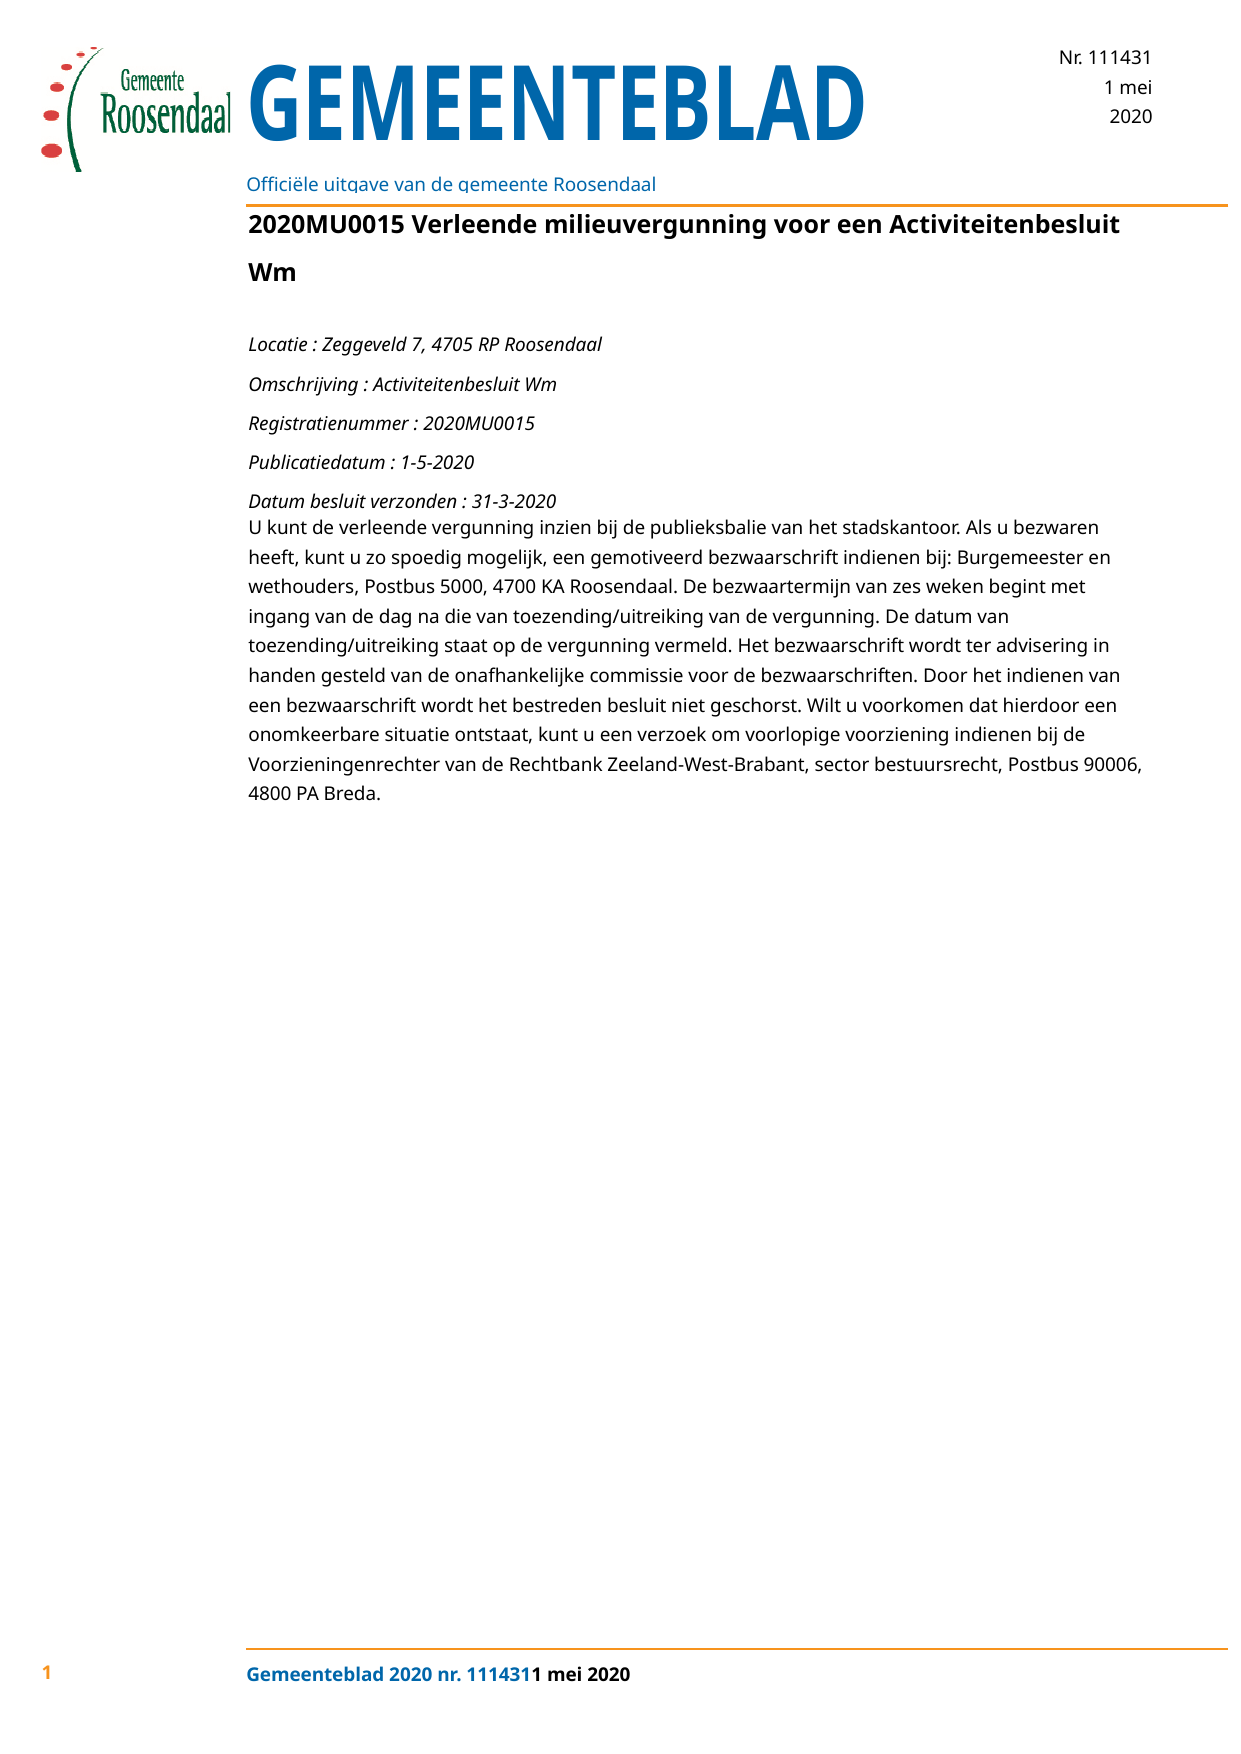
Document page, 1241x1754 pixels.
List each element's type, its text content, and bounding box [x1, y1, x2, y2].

picture [41, 47, 231, 172]
text U kunt de verleende vergunning inzien bij de publieksbalie van het stadskantoor. Als u bezwaren heeft, kunt u zo spoedig mogelijk, een gemotiveerd bezwaarschrift indienen bij: Burgemeester en wethouders, Postbus 5000, 4700 KA Roosendaal. De bezwaartermijn van zes weken begint met ingang van de dag na die van toezending/uitreiking van de vergunning. De datum van toezending/uitreiking staat op de vergunning vermeld. Het bezwaarschrift wordt ter advisering in handen gesteld van de onafhankelijke commissie voor de bezwaarschriften. Door het indienen van een bezwaarschrift wordt het bestreden besluit niet geschorst. Wilt u voorkomen dat hierdoor een onomkeerbare situatie ontstaat, kunt u een verzoek om voorlopige voorziening indienen bij de Voorzieningenrechter van de Rechtbank Zeeland-West-Brabant, sector bestuursrecht, Postbus 90006, 4800 PA Breda. [248, 514, 1152, 806]
text Locatie : Zeggeveld 7, 4705 RP Roosendaal [248, 331, 1152, 357]
text Publicatiedatum : 1-5-2020 [248, 449, 1152, 475]
text 2020MU0015 Verleende milieuvergunning voor een Activiteitenbesluit Wm [248, 207, 1152, 288]
text Registratienummer : 2020MU0015 [248, 410, 1152, 436]
text Datum besluit verzonden : 31-3-2020 [248, 488, 1152, 514]
text Omschrijving : Activiteitenbesluit Wm [248, 371, 1152, 396]
